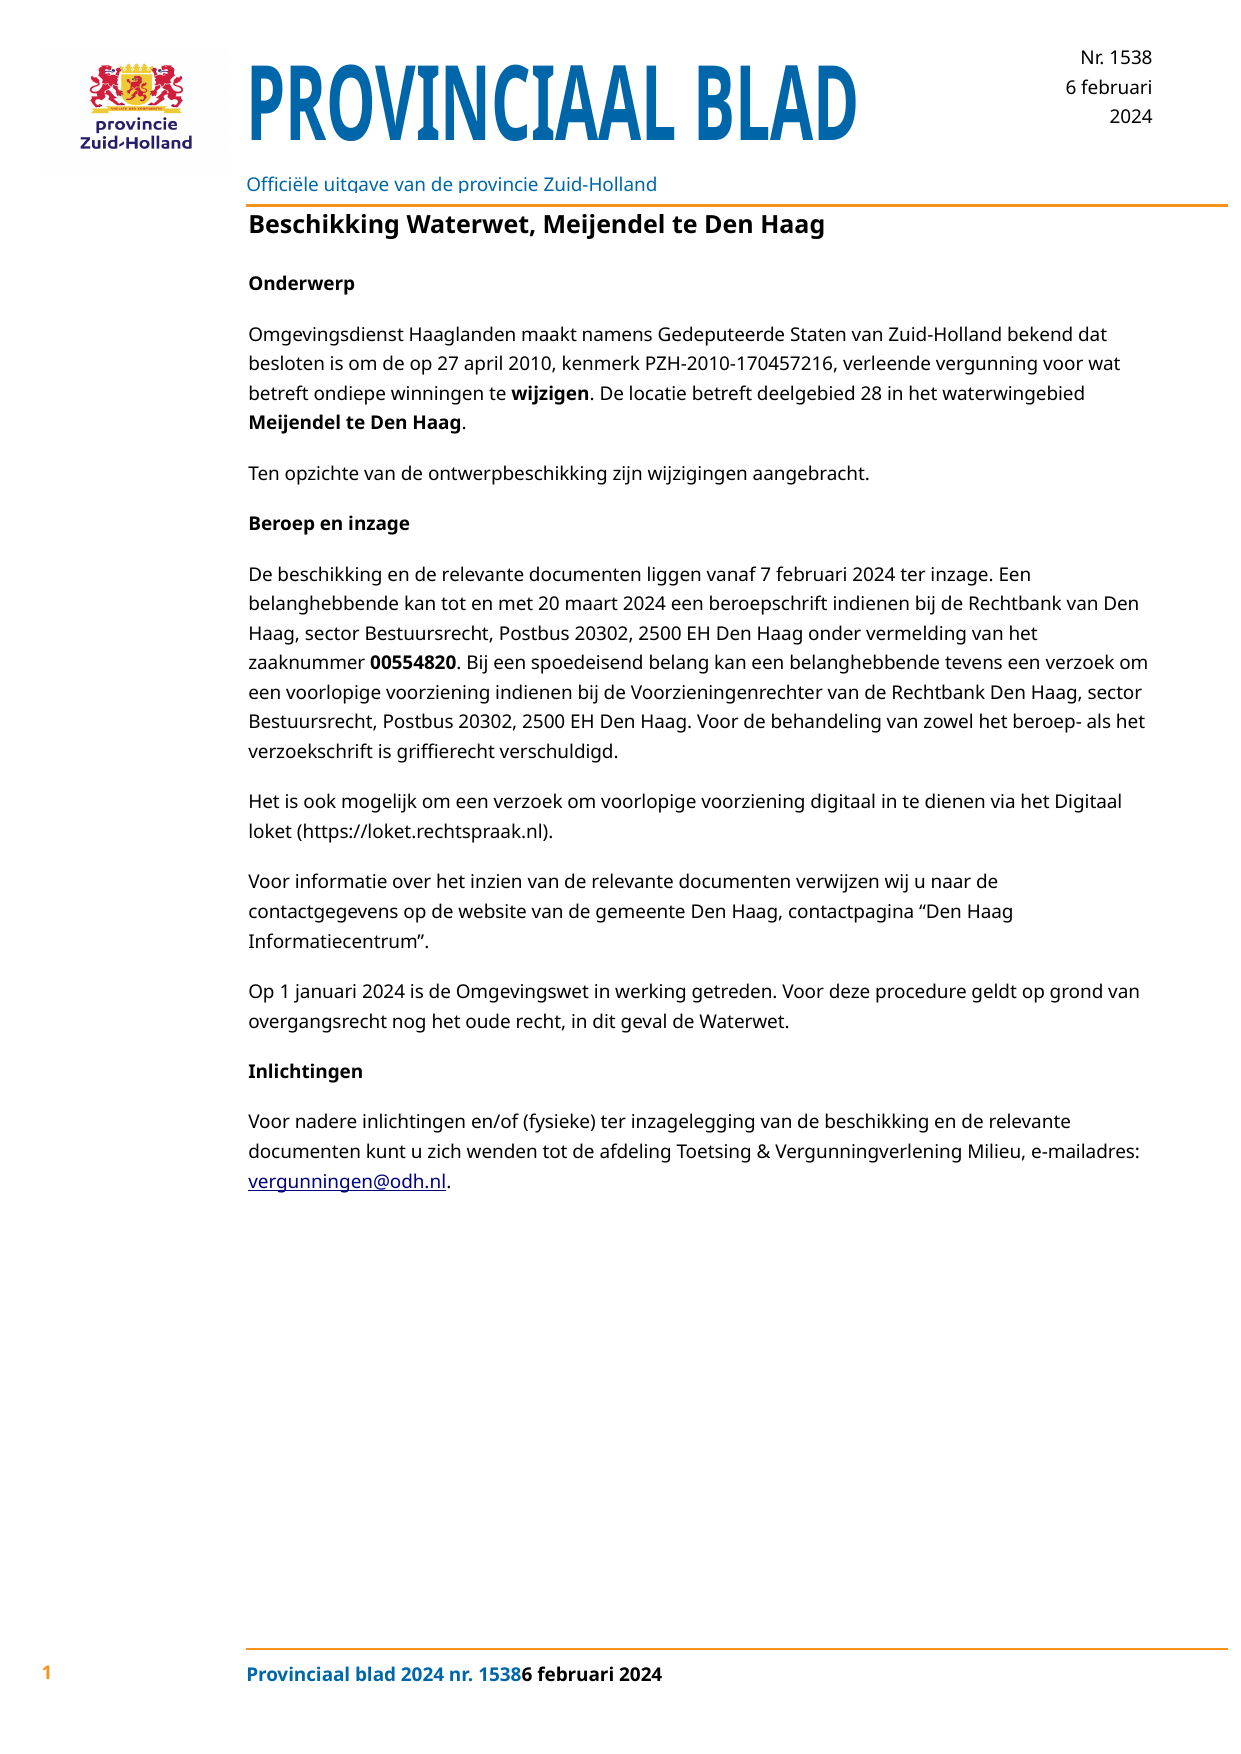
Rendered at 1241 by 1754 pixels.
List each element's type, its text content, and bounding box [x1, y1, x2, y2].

text Inlichtingen [248, 1058, 1152, 1084]
text Op 1 januari 2024 is de Omgevingswet in werking getreden. Voor deze procedure geldt op grond van overgangsrecht nog het oude recht, in dit geval de Waterwet. [248, 978, 1152, 1033]
text Beschikking Waterwet, Meijendel te Den Haag [248, 207, 1152, 241]
text Ten opzichte van de ontwerpbeschikking zijn wijzigingen aangebracht. [248, 460, 1152, 486]
picture [41, 47, 231, 172]
text Omgevingsdienst Haaglanden maakt namens Gedeputeerde Staten van Zuid-Holland bekend dat besloten is om de op 27 april 2010, kenmerk PZH-2010-170457216, verleende vergunning voor wat betreft ondiepe winningen te wijzigen. De locatie betreft deelgebied 28 in het waterwingebied Meijendel te Den Haag. [248, 321, 1152, 435]
text De beschikking en de relevante documenten liggen vanaf 7 februari 2024 ter inzage. Een belanghebbende kan tot en met 20 maart 2024 een beroepschrift indienen bij de Rechtbank van Den Haag, sector Bestuursrecht, Postbus 20302, 2500 EH Den Haag onder vermelding van het zaaknummer 00554820. Bij een spoedeisend belang kan een belanghebbende tevens een verzoek om een voorlopige voorziening indienen bij de Voorzieningenrechter van de Rechtbank Den Haag, sector Bestuursrecht, Postbus 20302, 2500 EH Den Haag. Voor de behandeling van zowel het beroep- als het verzoekschrift is griffierecht verschuldigd. [248, 561, 1152, 764]
text Voor nadere inlichtingen en/of (fysieke) ter inzagelegging van de beschikking en de relevante documenten kunt u zich wenden tot de afdeling Toetsing & Vergunningverlening Milieu, e-mailadres: vergunningen@odh.nl. [248, 1109, 1152, 1193]
text Voor informatie over het inzien van de relevante documenten verwijzen wij u naar de contactgegevens op de website van de gemeente Den Haag, contactpagina “Den Haag Informatiecentrum”. [248, 869, 1152, 953]
text Onderwerp [248, 270, 1152, 296]
text Beroep en inzage [248, 510, 1152, 536]
text Het is ook mogelijk om een verzoek om voorlopige voorziening digitaal in te dienen via het Digitaal loket (https://loket.rechtspraak.nl). [248, 789, 1152, 844]
